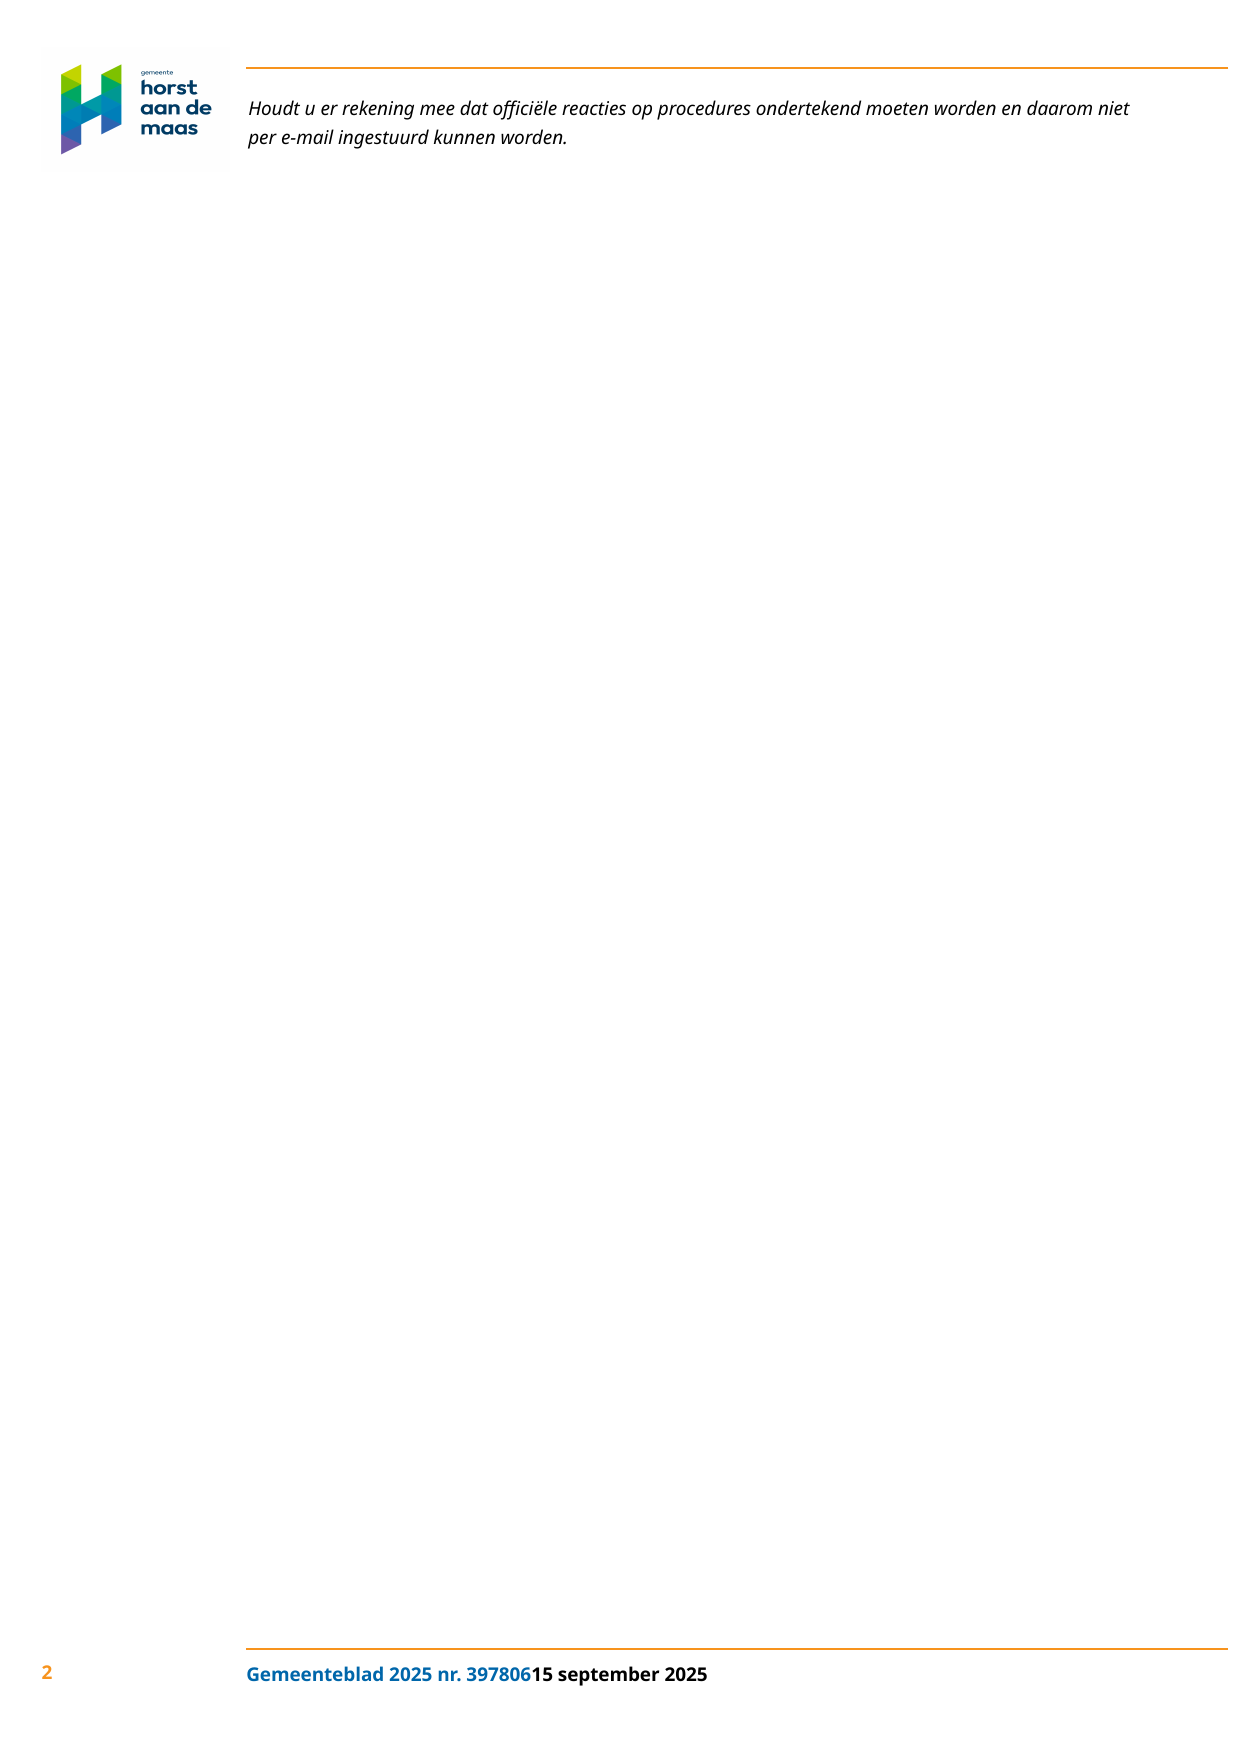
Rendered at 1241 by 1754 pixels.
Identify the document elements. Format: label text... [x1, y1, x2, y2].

text Houdt u er rekening mee dat officiële reacties op procedures ondertekend moeten worden en daarom niet per e-mail ingestuurd kunnen worden. [248, 95, 1152, 150]
picture [41, 47, 231, 172]
